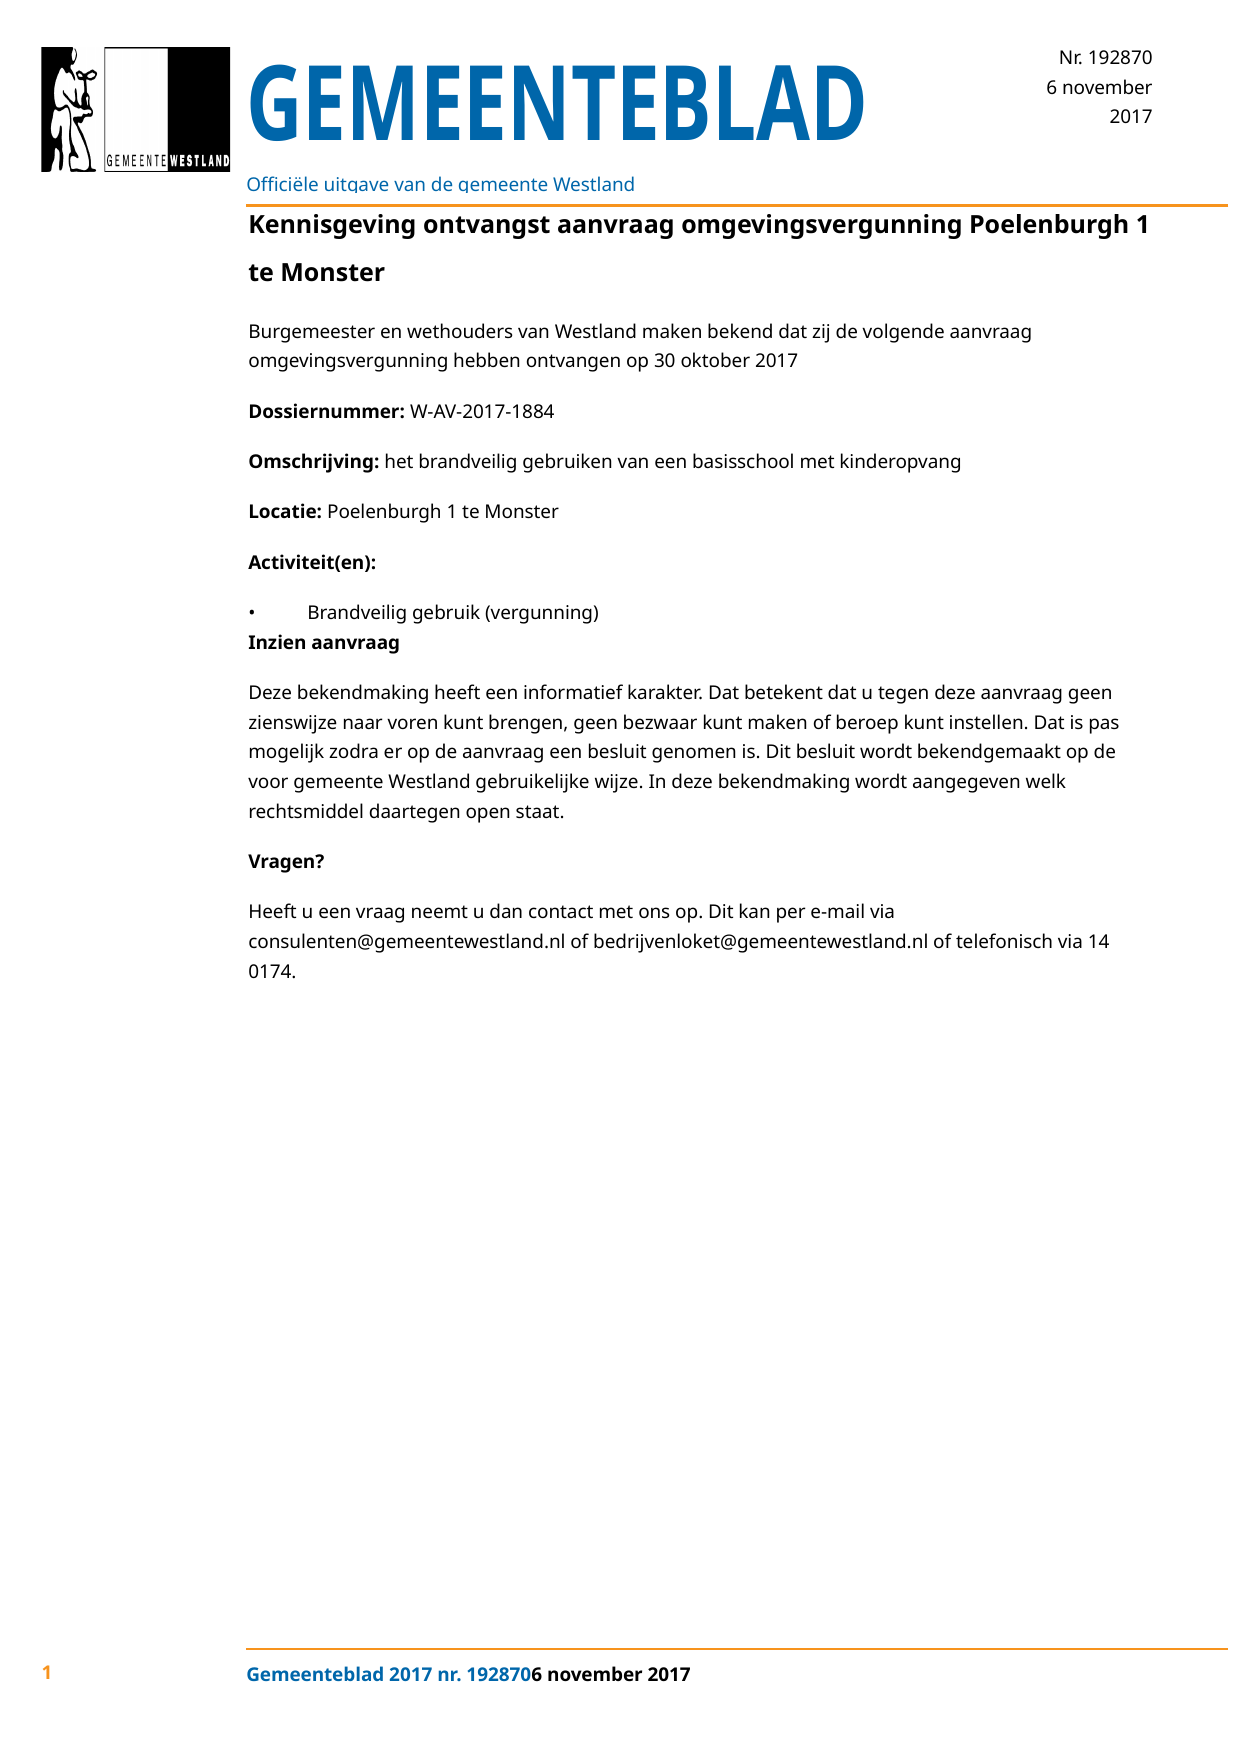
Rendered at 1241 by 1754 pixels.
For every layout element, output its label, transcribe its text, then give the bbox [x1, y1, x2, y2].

text Inzien aanvraag [248, 629, 1152, 655]
text Omschrijving: het brandveilig gebruiken van een basisschool met kinderopvang [248, 448, 1152, 474]
text Deze bekendmaking heeft een informatief karakter. Dat betekent dat u tegen deze aanvraag geen zienswijze naar voren kunt brengen, geen bezwaar kunt maken of beroep kunt instellen. Dat is pas mogelijk zodra er op de aanvraag een besluit genomen is. Dit besluit wordt bekendgemaakt op de voor gemeente Westland gebruikelijke wijze. In deze bekendmaking wordt aangegeven welk rechtsmiddel daartegen open staat. [248, 679, 1152, 824]
text Dossiernummer: W-AV-2017-1884 [248, 398, 1152, 424]
text Burgemeester en wethouders van Westland maken bekend dat zij de volgende aanvraag omgevingsvergunning hebben ontvangen op 30 oktober 2017 [248, 318, 1152, 373]
text Heeft u een vraag neemt u dan contact met ons op. Dit kan per e-mail via consulenten@gemeentewestland.nl of bedrijvenloket@gemeentewestland.nl of telefonisch via 14 0174. [248, 899, 1152, 984]
picture [41, 47, 231, 172]
text Kennisgeving ontvangst aanvraag omgevingsvergunning Poelenburgh 1 te Monster [248, 207, 1152, 288]
text Activiteit(en): [248, 549, 1152, 575]
list Brandveilig gebruik (vergunning) [248, 599, 1152, 625]
text Locatie: Poelenburgh 1 te Monster [248, 499, 1152, 524]
text Vragen? [248, 848, 1152, 874]
